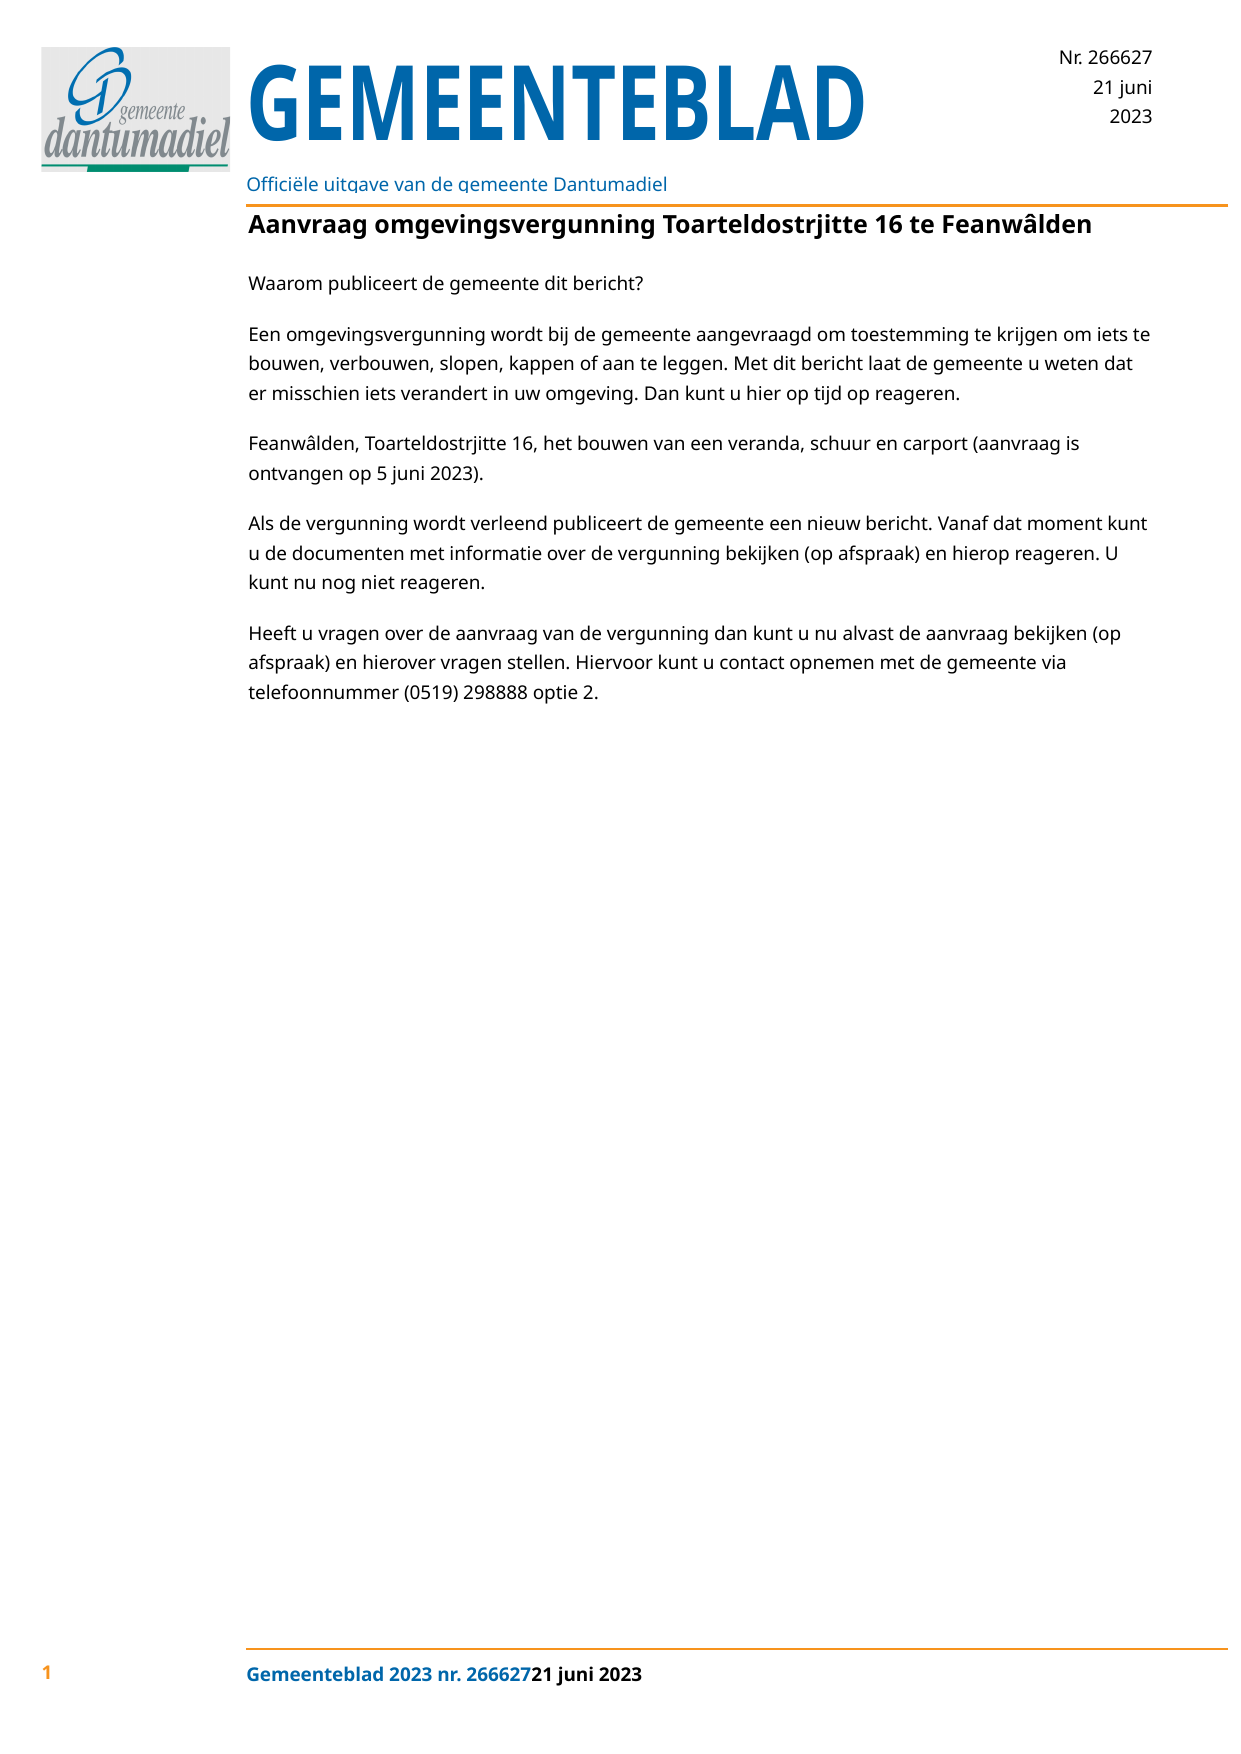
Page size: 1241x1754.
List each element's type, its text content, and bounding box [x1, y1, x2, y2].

text Een omgevingsvergunning wordt bij de gemeente aangevraagd om toestemming te krijgen om iets te bouwen, verbouwen, slopen, kappen of aan te leggen. Met dit bericht laat de gemeente u weten dat er misschien iets verandert in uw omgeving. Dan kunt u hier op tijd op reageren. [248, 321, 1152, 406]
text Waarom publiceert de gemeente dit bericht? [248, 270, 1152, 296]
text Feanwâlden, Toarteldostrjitte 16, het bouwen van een veranda, schuur en carport (aanvraag is ontvangen op 5 juni 2023). [248, 430, 1152, 486]
text Heeft u vragen over de aanvraag van de vergunning dan kunt u nu alvast de aanvraag bekijken (op afspraak) en hierover vragen stellen. Hiervoor kunt u contact opnemen met de gemeente via telefoonnummer (0519) 298888 optie 2. [248, 620, 1152, 705]
text Als de vergunning wordt verleend publiceert de gemeente een nieuw bericht. Vanaf dat moment kunt u de documenten met informatie over de vergunning bekijken (op afspraak) en hierop reageren. U kunt nu nog niet reageren. [248, 510, 1152, 595]
picture [41, 47, 231, 172]
text Aanvraag omgevingsvergunning Toarteldostrjitte 16 te Feanwâlden [248, 207, 1152, 241]
